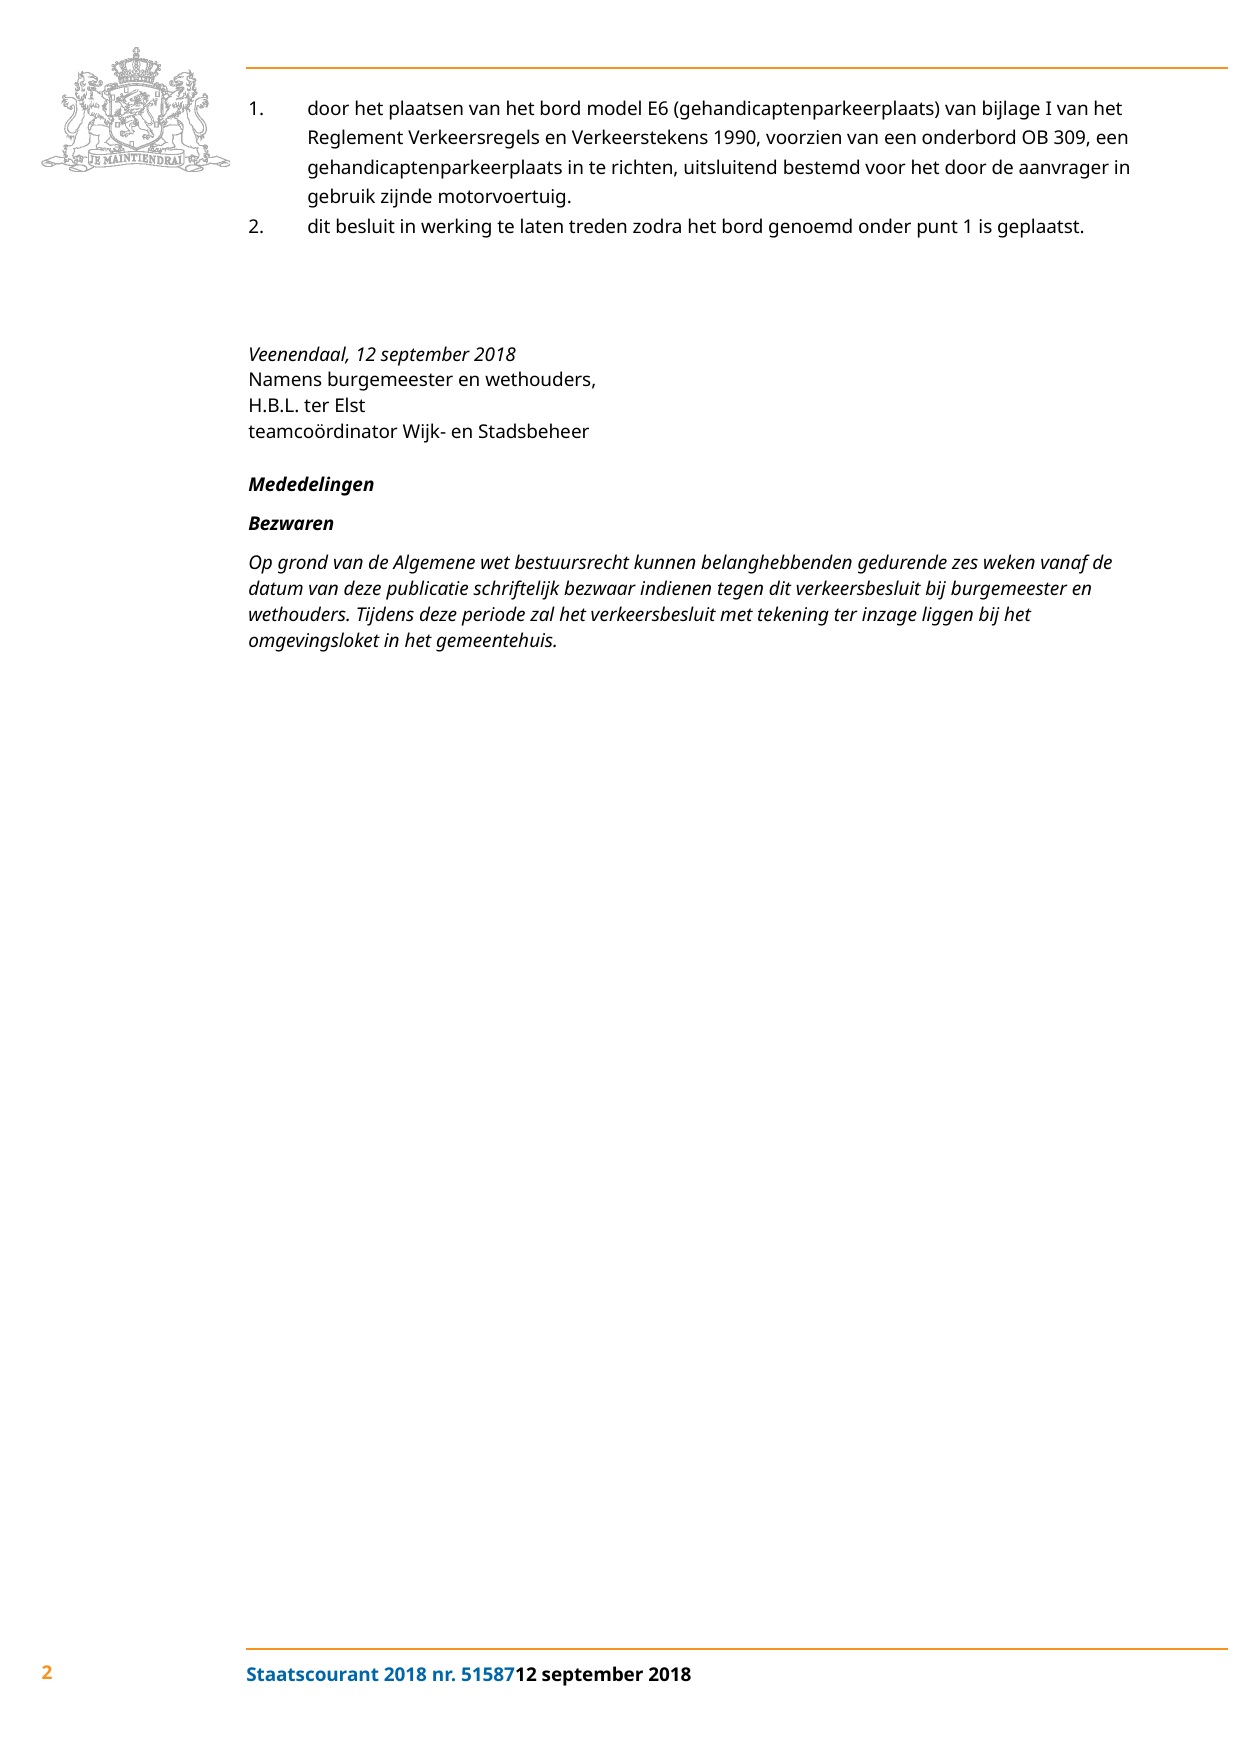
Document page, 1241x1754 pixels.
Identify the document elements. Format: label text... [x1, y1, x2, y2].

text Mededelingen [248, 471, 1152, 497]
text Veenendaal, 12 september 2018 [248, 341, 1152, 367]
text Bezwaren [248, 510, 1152, 536]
text Namens burgemeester en wethouders, [248, 367, 1152, 392]
text H.B.L. ter Elst [248, 392, 1152, 418]
list dit besluit in werking te laten treden zodra het bord genoemd onder punt 1 is geplaatst. [248, 213, 1152, 239]
text teamcoördinator Wijk- en Stadsbeheer [248, 418, 1152, 444]
picture [41, 47, 231, 172]
text Op grond van de Algemene wet bestuursrecht kunnen belanghebbenden gedurende zes weken vanaf de datum van deze publicatie schriftelijk bezwaar indienen tegen dit verkeersbesluit bij burgemeester en wethouders. Tijdens deze periode zal het verkeersbesluit met tekening ter inzage liggen bij het omgevingsloket in het gemeentehuis. [248, 549, 1152, 652]
list door het plaatsen van het bord model E6 (gehandicaptenparkeerplaats) van bijlage I van het Reglement Verkeersregels en Verkeerstekens 1990, voorzien van een onderbord OB 309, een gehandicaptenparkeerplaats in te richten, uitsluitend bestemd voor het door de aanvrager in gebruik zijnde motorvoertuig. [248, 95, 1152, 209]
